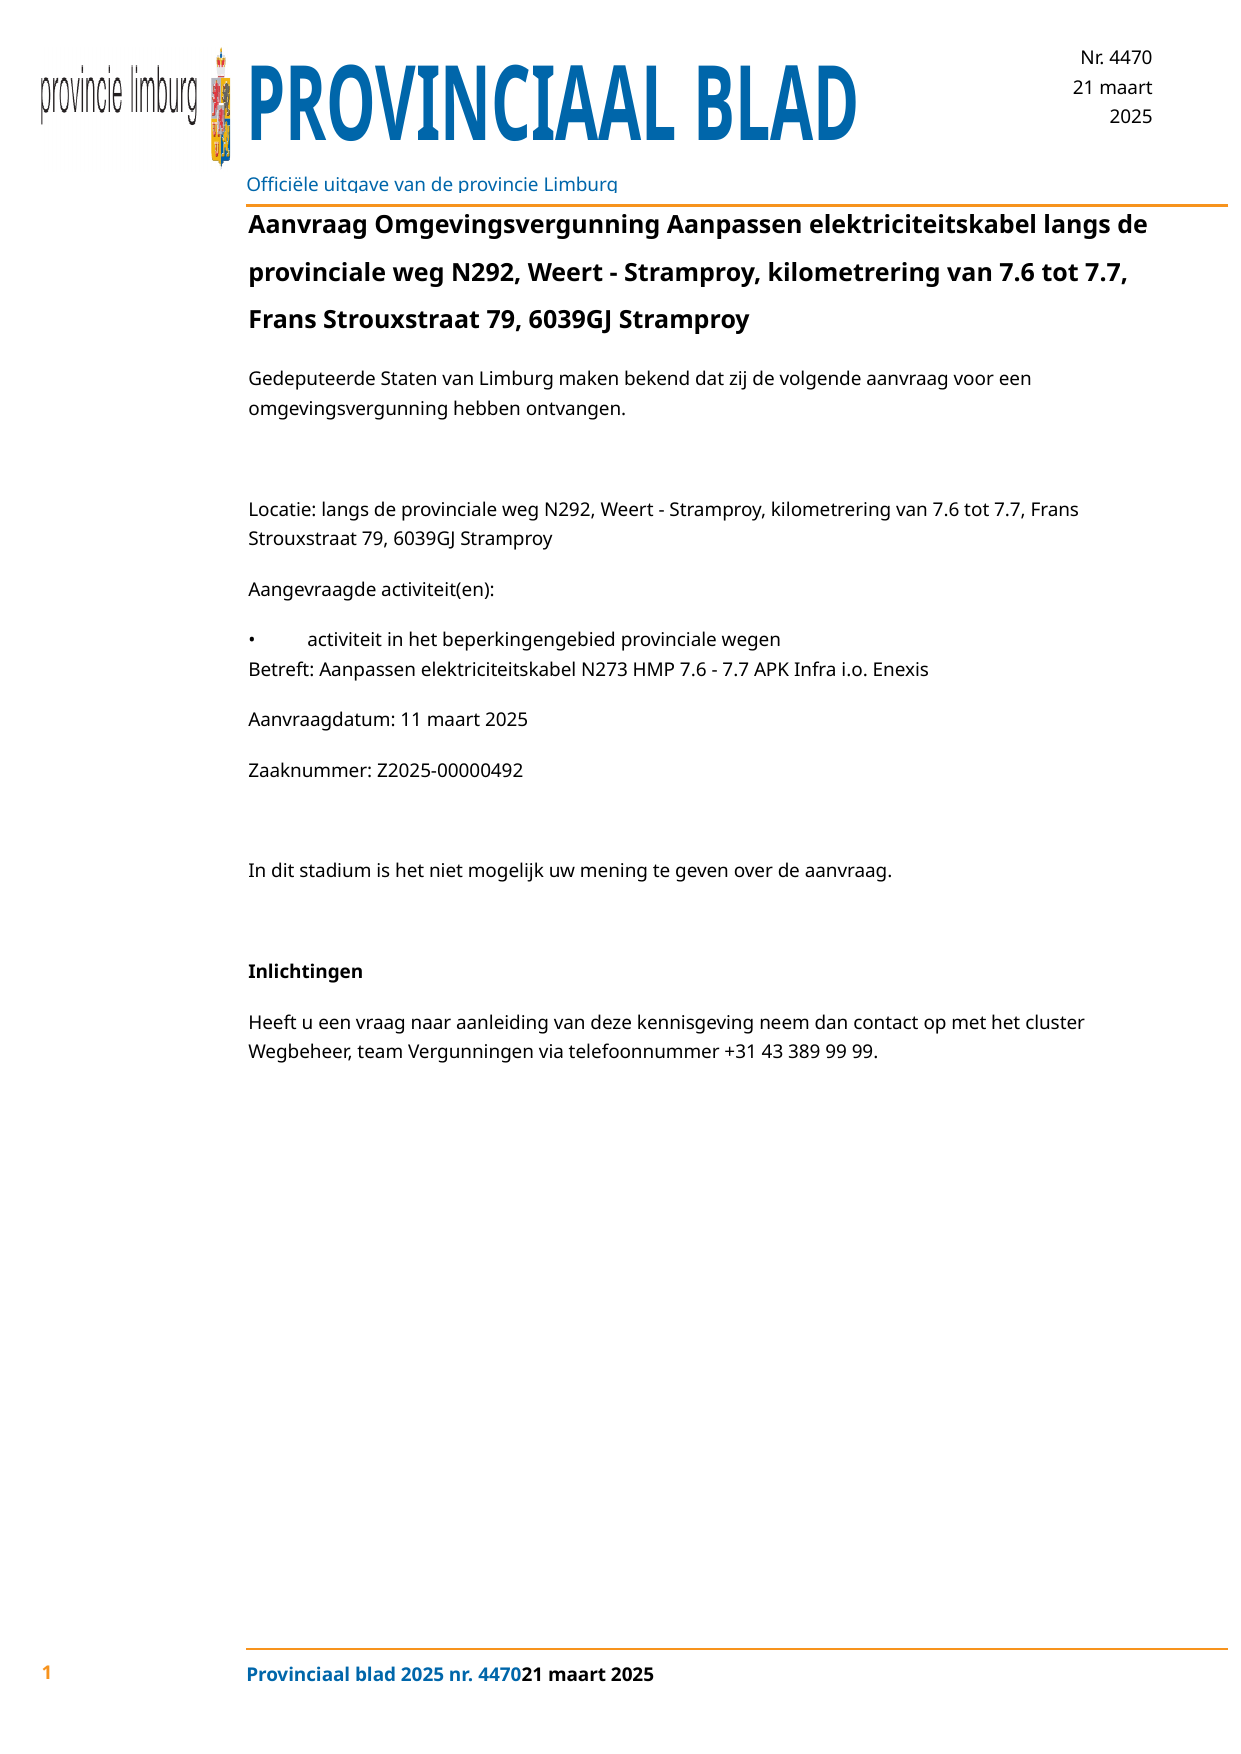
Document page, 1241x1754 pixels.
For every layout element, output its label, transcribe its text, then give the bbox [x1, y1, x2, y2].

text Aangevraagde activiteit(en): [248, 576, 1152, 602]
text Heeft u een vraag naar aanleiding van deze kennisgeving neem dan contact op met het cluster Wegbeheer, team Vergunningen via telefoonnummer +31 43 389 99 99. [248, 1009, 1152, 1064]
picture [41, 47, 231, 172]
list activiteit in het beperkingengebied provinciale wegen [248, 626, 1152, 652]
text Aanvraag Omgevingsvergunning Aanpassen elektriciteitskabel langs de provinciale weg N292, Weert - Stramproy, kilometrering van 7.6 tot 7.7, Frans Strouxstraat 79, 6039GJ Stramproy [248, 207, 1152, 336]
text Inlichtingen [248, 958, 1152, 984]
text Betreft: Aanpassen elektriciteitskabel N273 HMP 7.6 - 7.7 APK Infra i.o. Enexis [248, 656, 1152, 682]
text Aanvraagdatum: 11 maart 2025 [248, 706, 1152, 732]
text Zaaknummer: Z2025-00000492 [248, 757, 1152, 782]
text Locatie: langs de provinciale weg N292, Weert - Stramproy, kilometrering van 7.6 tot 7.7, Frans Strouxstraat 79, 6039GJ Stramproy [248, 496, 1152, 551]
text In dit stadium is het niet mogelijk uw mening te geven over de aanvraag. [248, 858, 1152, 883]
text Gedeputeerde Staten van Limburg maken bekend dat zij de volgende aanvraag voor een omgevingsvergunning hebben ontvangen. [248, 366, 1152, 421]
